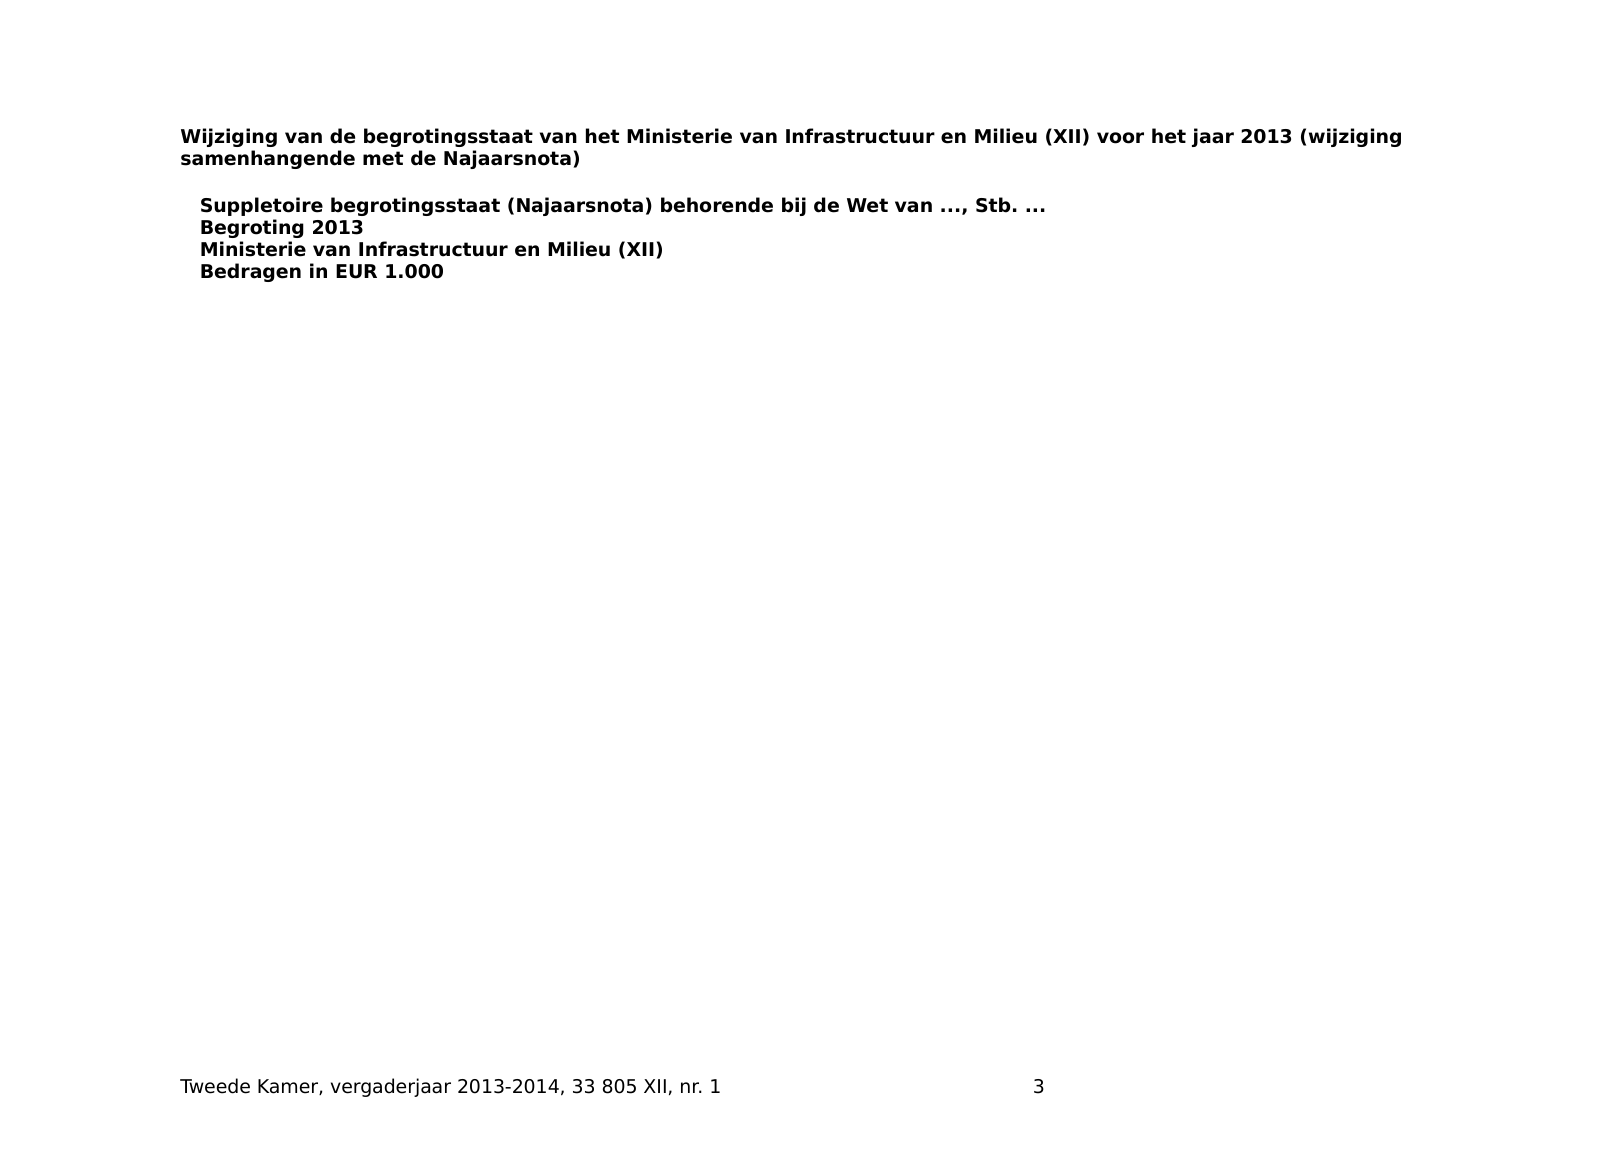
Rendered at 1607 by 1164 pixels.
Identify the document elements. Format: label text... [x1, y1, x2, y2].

text Bedragen in EUR 1.000 [180, 261, 1529, 282]
text Begroting 2013 [180, 217, 1529, 238]
text Suppletoire begrotingsstaat (Najaarsnota) behorende bij de Wet van ..., Stb. ... [180, 194, 1529, 217]
subtitle Wijziging van de begrotingsstaat van het Ministerie van Infrastructuur en Milieu (XII) voor het jaar 2013 (wijziging samenhangende met de Najaarsnota) [180, 126, 1529, 169]
text Ministerie van Infrastructuur en Milieu (XII) [180, 238, 1529, 261]
